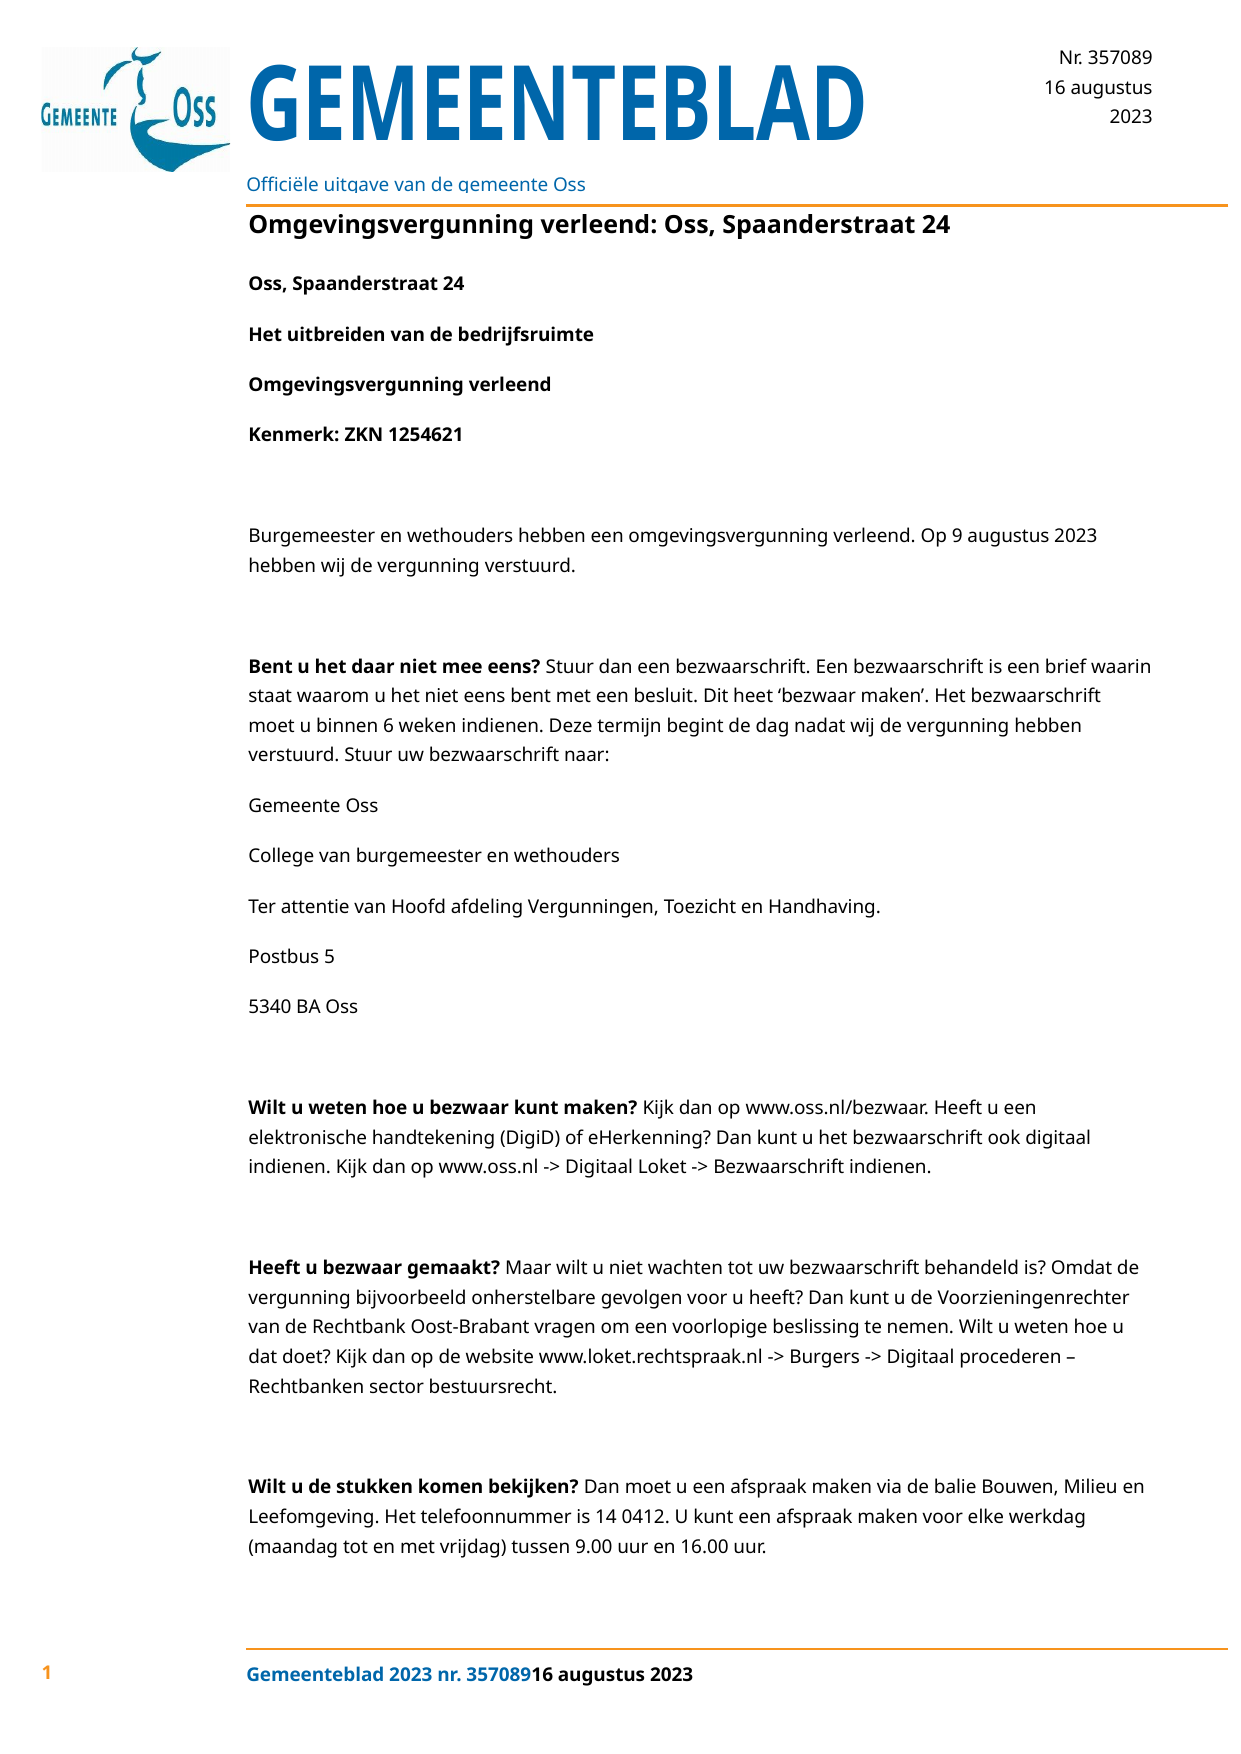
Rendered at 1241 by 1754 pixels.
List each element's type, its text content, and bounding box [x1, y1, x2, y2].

text Het uitbreiden van de bedrijfsruimte [248, 321, 1152, 346]
text College van burgemeester en wethouders [248, 842, 1152, 868]
picture [41, 47, 231, 172]
text 5340 BA Oss [248, 994, 1152, 1019]
text Kenmerk: ZKN 1254621 [248, 422, 1152, 447]
text Wilt u weten hoe u bezwaar kunt maken? Kijk dan op www.oss.nl/bezwaar. Heeft u een elektronische handtekening (DigiD) of eHerkenning? Dan kunt u het bezwaarschrift ook digitaal indienen. Kijk dan op www.oss.nl -> Digitaal Loket -> Bezwaarschrift indienen. [248, 1094, 1152, 1179]
text Omgevingsvergunning verleend: Oss, Spaanderstraat 24 [248, 207, 1152, 241]
text Burgemeester en wethouders hebben een omgevingsvergunning verleend. Op 9 augustus 2023 hebben wij de vergunning verstuurd. [248, 522, 1152, 578]
text Postbus 5 [248, 943, 1152, 969]
text Heeft u bezwaar gemaakt? Maar wilt u niet wachten tot uw bezwaarschrift behandeld is? Omdat de vergunning bijvoorbeeld onherstelbare gevolgen voor u heeft? Dan kunt u de Voorzieningenrechter van de Rechtbank Oost-Brabant vragen om een voorlopige beslissing te nemen. Wilt u weten hoe u dat doet? Kijk dan op de website www.loket.rechtspraak.nl -> Burgers -> Digitaal procederen – Rechtbanken sector bestuursrecht. [248, 1254, 1152, 1398]
text Ter attentie van Hoofd afdeling Vergunningen, Toezicht en Handhaving. [248, 893, 1152, 918]
text Wilt u de stukken komen bekijken? Dan moet u een afspraak maken via de balie Bouwen, Milieu en Leefomgeving. Het telefoonnummer is 14 0412. U kunt een afspraak maken voor elke werkdag (maandag tot en met vrijdag) tussen 9.00 uur en 16.00 uur. [248, 1474, 1152, 1558]
text Omgevingsvergunning verleend [248, 371, 1152, 397]
text Bent u het daar niet mee eens? Stuur dan een bezwaarschrift. Een bezwaarschrift is een brief waarin staat waarom u het niet eens bent met een besluit. Dit heet ‘bezwaar maken’. Het bezwaarschrift moet u binnen 6 weken indienen. Deze termijn begint de dag nadat wij de vergunning hebben verstuurd. Stuur uw bezwaarschrift naar: [248, 653, 1152, 767]
text Gemeente Oss [248, 792, 1152, 818]
text Oss, Spaanderstraat 24 [248, 270, 1152, 296]
